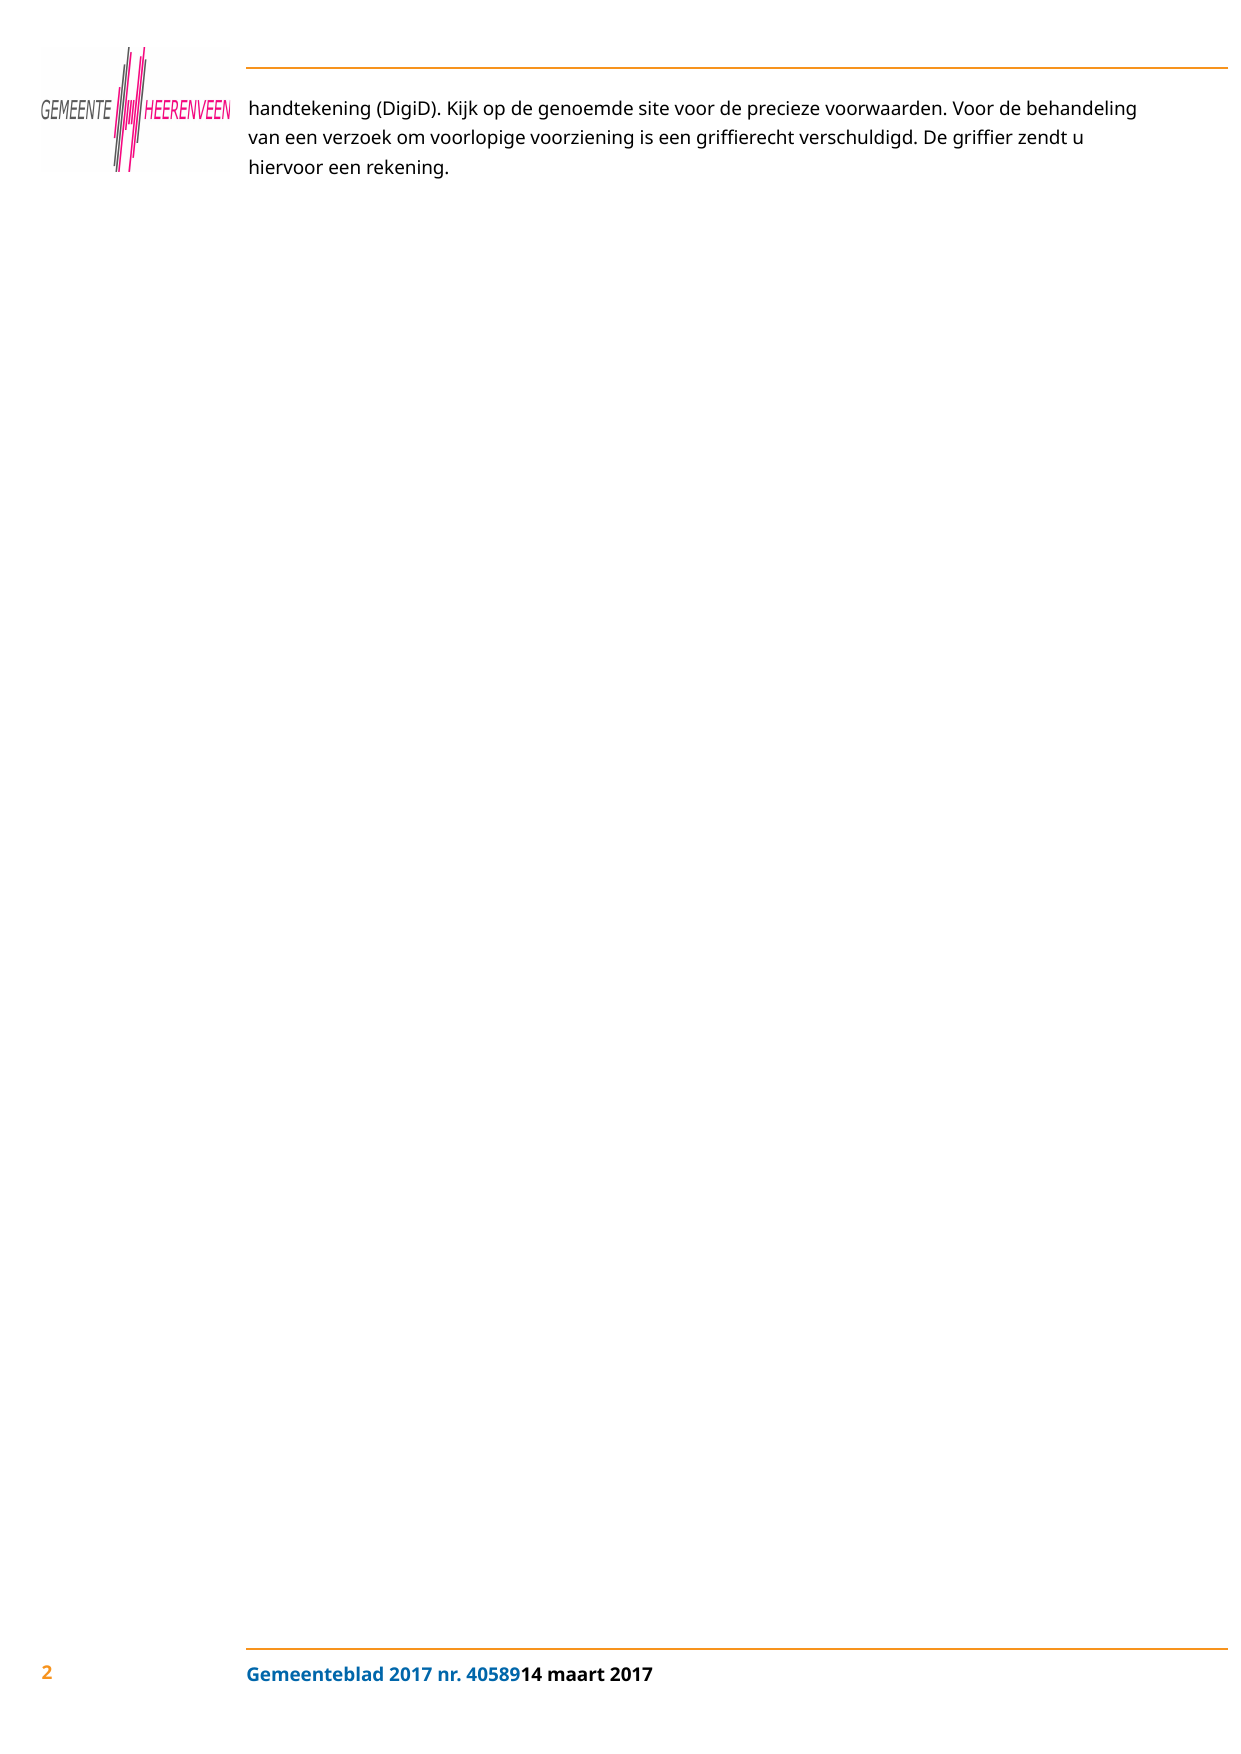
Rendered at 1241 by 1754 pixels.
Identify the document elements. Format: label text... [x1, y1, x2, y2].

text handtekening (DigiD). Kijk op de genoemde site voor de precieze voorwaarden. Voor de behandeling van een verzoek om voorlopige voorziening is een griffierecht verschuldigd. De griffier zendt u hiervoor een rekening. [248, 95, 1152, 180]
picture [41, 47, 231, 172]
